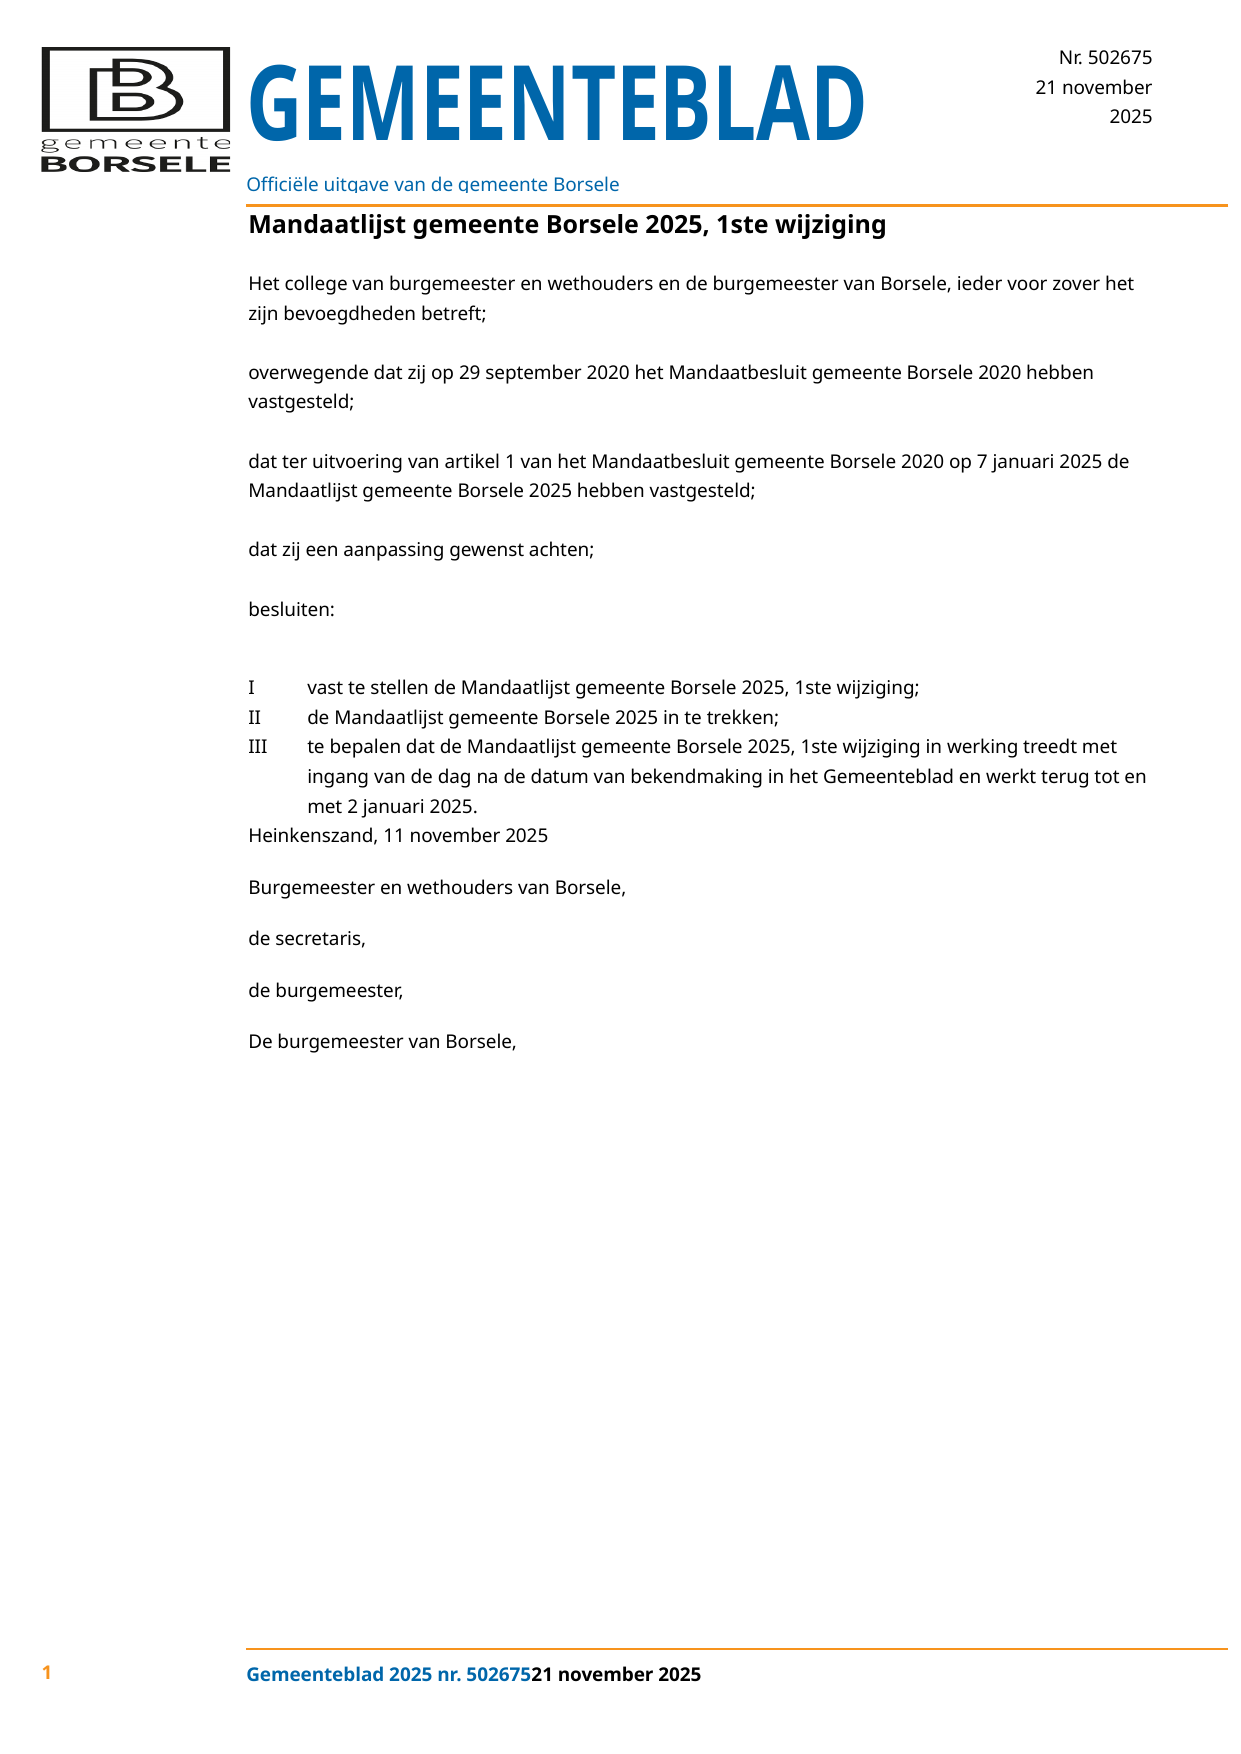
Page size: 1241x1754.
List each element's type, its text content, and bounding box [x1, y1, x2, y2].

list de Mandaatlijst gemeente Borsele 2025 in te trekken; [248, 704, 1152, 730]
text Mandaatlijst gemeente Borsele 2025, 1ste wijziging [248, 207, 1152, 241]
text overwegende dat zij op 29 september 2020 het Mandaatbesluit gemeente Borsele 2020 hebben vastgesteld; [248, 359, 1152, 414]
text de secretaris, [248, 925, 1152, 951]
text de burgemeester, [248, 977, 1152, 1003]
picture [41, 47, 231, 172]
text dat zij een aanpassing gewenst achten; [248, 537, 1152, 562]
list vast te stellen de Mandaatlijst gemeente Borsele 2025, 1ste wijziging; [248, 674, 1152, 700]
list te bepalen dat de Mandaatlijst gemeente Borsele 2025, 1ste wijziging in werking treedt met ingang van de dag na de datum van bekendmaking in het Gemeenteblad en werkt terug tot en met 2 januari 2025. [248, 734, 1152, 819]
text besluiten: [248, 596, 1152, 621]
text De burgemeester van Borsele, [248, 1028, 1152, 1054]
text Het college van burgemeester en wethouders en de burgemeester van Borsele, ieder voor zover het zijn bevoegdheden betreft; [248, 270, 1152, 326]
text Burgemeester en wethouders van Borsele, [248, 874, 1152, 900]
text dat ter uitvoering van artikel 1 van het Mandaatbesluit gemeente Borsele 2020 op 7 januari 2025 de Mandaatlijst gemeente Borsele 2025 hebben vastgesteld; [248, 448, 1152, 503]
text Heinkenszand, 11 november 2025 [248, 822, 1152, 848]
